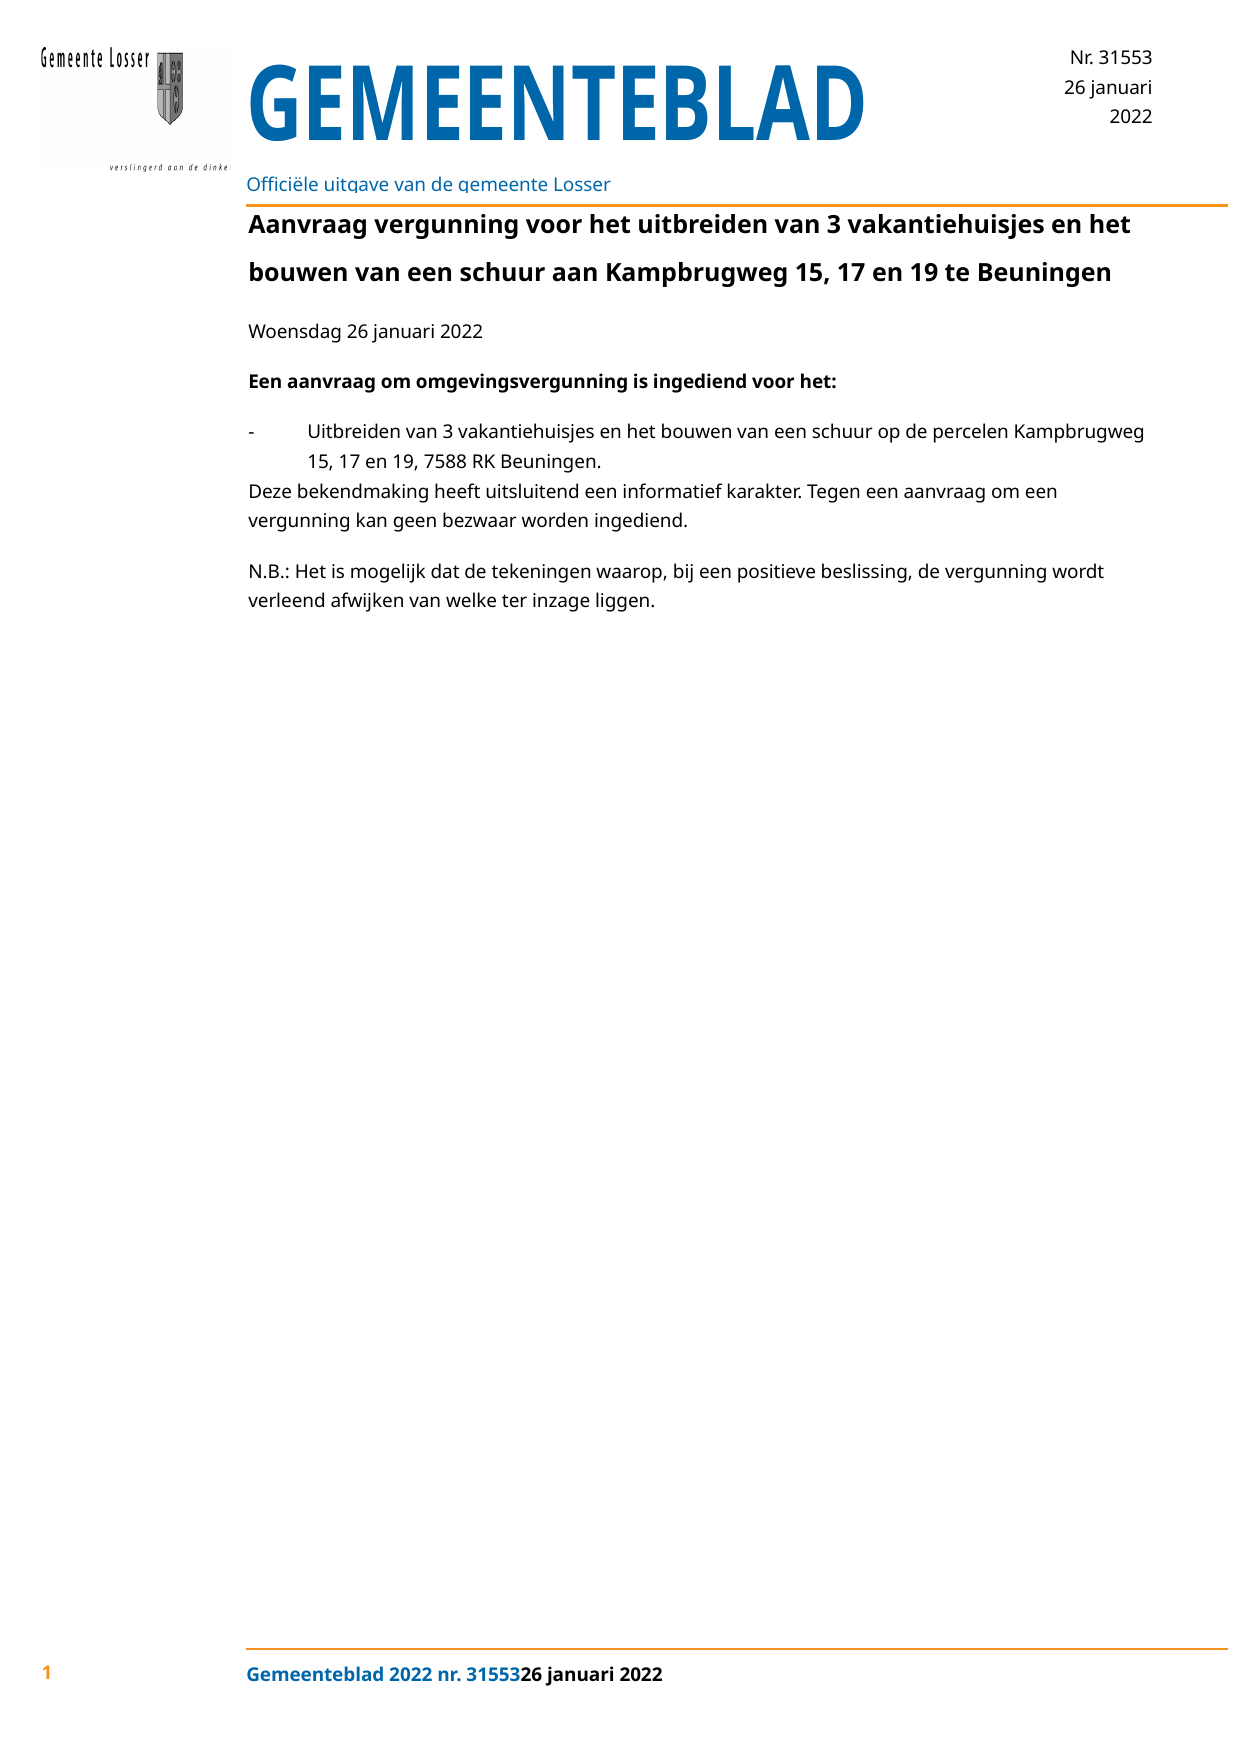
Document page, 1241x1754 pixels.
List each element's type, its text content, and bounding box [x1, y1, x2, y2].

picture [41, 47, 231, 172]
list Uitbreiden van 3 vakantiehuisjes en het bouwen van een schuur op de percelen Kampbrugweg 15, 17 en 19, 7588 RK Beuningen. [248, 419, 1152, 474]
text Aanvraag vergunning voor het uitbreiden van 3 vakantiehuisjes en het bouwen van een schuur aan Kampbrugweg 15, 17 en 19 te Beuningen [248, 207, 1152, 288]
text N.B.: Het is mogelijk dat de tekeningen waarop, bij een positieve beslissing, de vergunning wordt verleend afwijken van welke ter inzage liggen. [248, 558, 1152, 613]
text Woensdag 26 januari 2022 [248, 318, 1152, 344]
text Een aanvraag om omgevingsvergunning is ingediend voor het: [248, 368, 1152, 394]
text Deze bekendmaking heeft uitsluitend een informatief karakter. Tegen een aanvraag om een vergunning kan geen bezwaar worden ingediend. [248, 478, 1152, 533]
